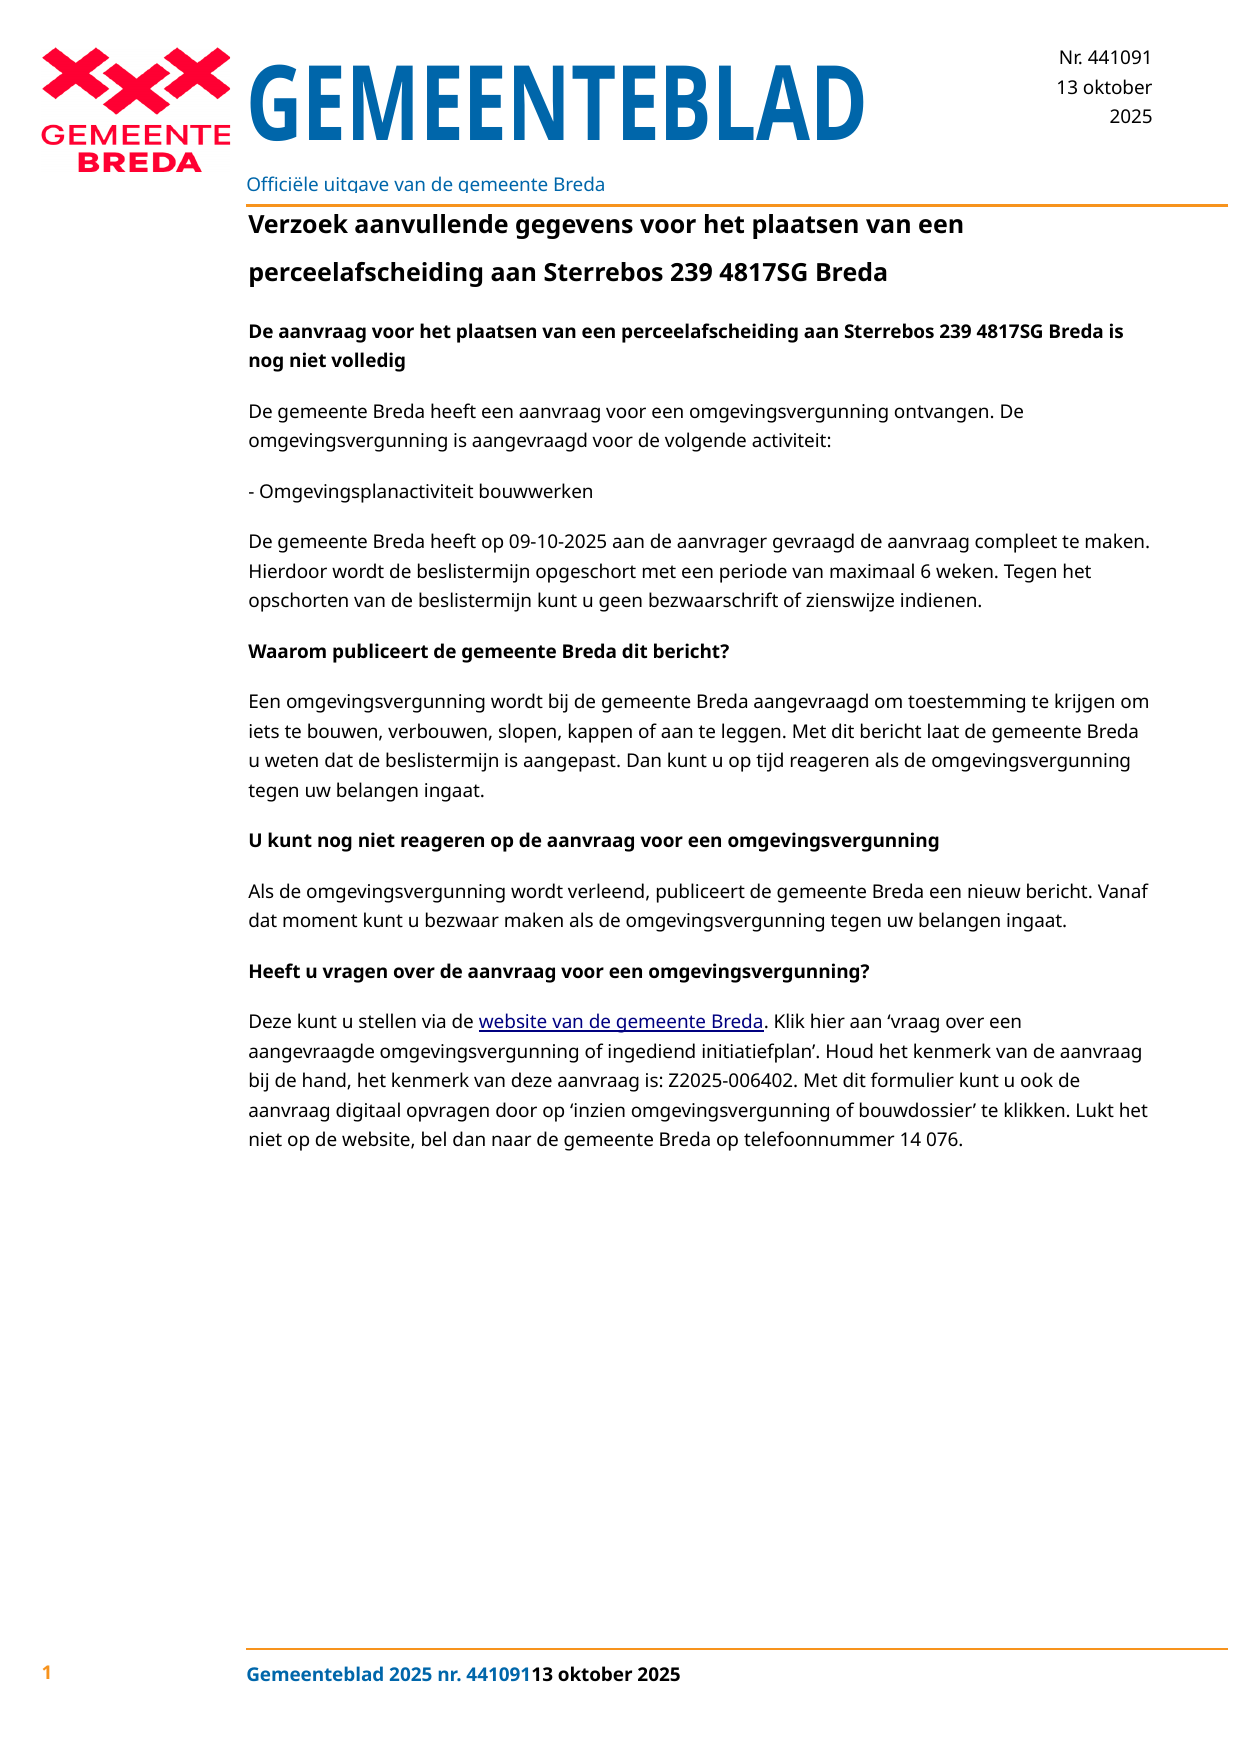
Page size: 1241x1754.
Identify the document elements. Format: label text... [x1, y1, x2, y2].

text De gemeente Breda heeft op 09-10-2025 aan de aanvrager gevraagd de aanvraag compleet te maken. Hierdoor wordt de beslistermijn opgeschort met een periode van maximaal 6 weken. Tegen het opschorten van de beslistermijn kunt u geen bezwaarschrift of zienswijze indienen. [248, 528, 1152, 613]
text U kunt nog niet reageren op de aanvraag voor een omgevingsvergunning [248, 827, 1152, 853]
text Als de omgevingsvergunning wordt verleend, publiceert de gemeente Breda een nieuw bericht. Vanaf dat moment kunt u bezwaar maken als de omgevingsvergunning tegen uw belangen ingaat. [248, 878, 1152, 933]
text De aanvraag voor het plaatsen van een perceelafscheiding aan Sterrebos 239 4817SG Breda is nog niet volledig [248, 318, 1152, 373]
text Waarom publiceert de gemeente Breda dit bericht? [248, 638, 1152, 664]
text Een omgevingsvergunning wordt bij de gemeente Breda aangevraagd om toestemming te krijgen om iets te bouwen, verbouwen, slopen, kappen of aan te leggen. Met dit bericht laat de gemeente Breda u weten dat de beslistermijn is aangepast. Dan kunt u op tijd reageren als de omgevingsvergunning tegen uw belangen ingaat. [248, 688, 1152, 803]
picture [41, 47, 231, 172]
text De gemeente Breda heeft een aanvraag voor een omgevingsvergunning ontvangen. De omgevingsvergunning is aangevraagd voor de volgende activiteit: [248, 398, 1152, 453]
text Verzoek aanvullende gegevens voor het plaatsen van een perceelafscheiding aan Sterrebos 239 4817SG Breda [248, 207, 1152, 288]
text - Omgevingsplanactiviteit bouwwerken [248, 478, 1152, 504]
text Heeft u vragen over de aanvraag voor een omgevingsvergunning? [248, 958, 1152, 984]
text Deze kunt u stellen via de website van de gemeente Breda. Klik hier aan ‘vraag over een aangevraagde omgevingsvergunning of ingediend initiatiefplan’. Houd het kenmerk van de aanvraag bij de hand, het kenmerk van deze aanvraag is: Z2025-006402. Met dit formulier kunt u ook de aanvraag digitaal opvragen door op ‘inzien omgevingsvergunning of bouwdossier’ te klikken. Lukt het niet op de website, bel dan naar de gemeente Breda op telefoonnummer 14 076. [248, 1008, 1152, 1152]
